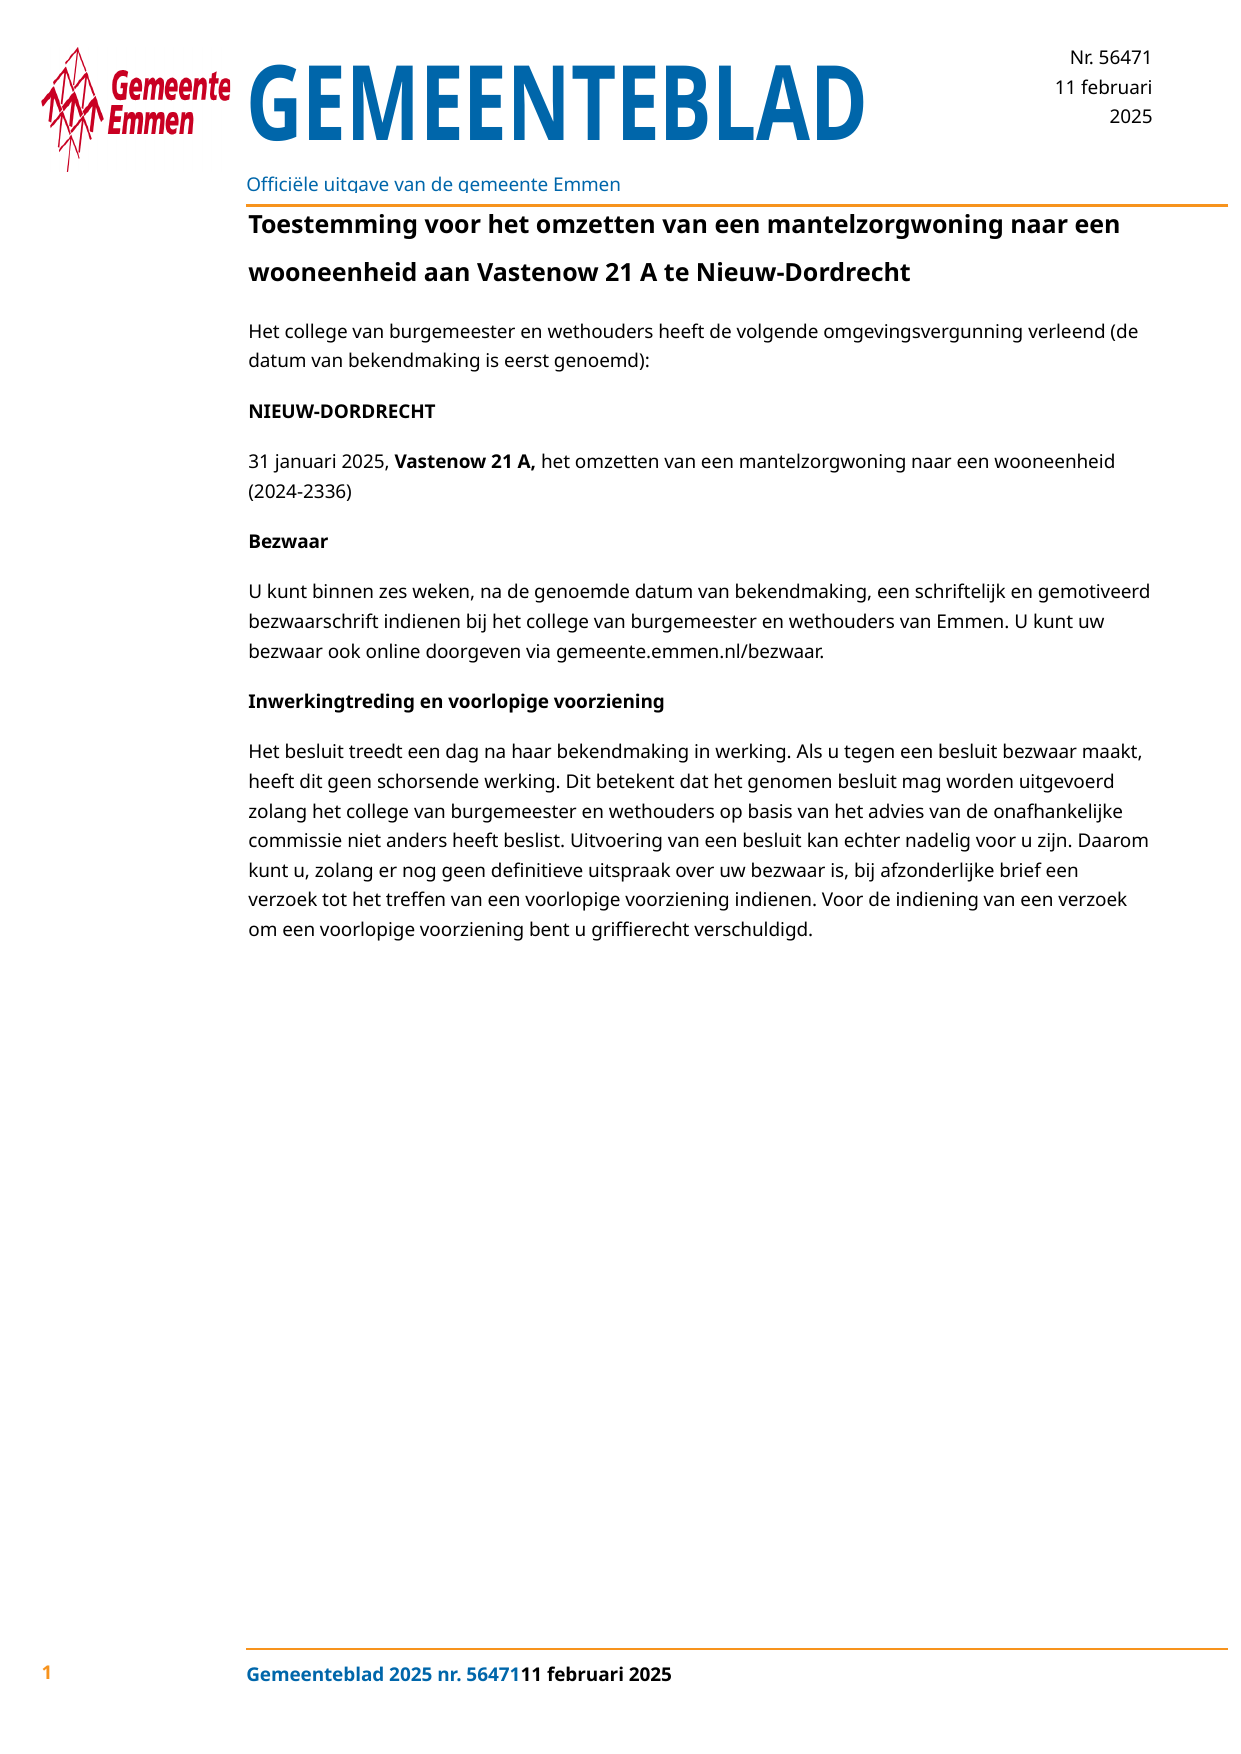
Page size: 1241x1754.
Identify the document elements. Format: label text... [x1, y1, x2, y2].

text Bezwaar [248, 528, 1152, 554]
text U kunt binnen zes weken, na de genoemde datum van bekendmaking, een schriftelijk en gemotiveerd bezwaarschrift indienen bij het college van burgemeester en wethouders van Emmen. U kunt uw bezwaar ook online doorgeven via gemeente.emmen.nl/bezwaar. [248, 579, 1152, 664]
text Het besluit treedt een dag na haar bekendmaking in werking. Als u tegen een besluit bezwaar maakt, heeft dit geen schorsende werking. Dit betekent dat het genomen besluit mag worden uitgevoerd zolang het college van burgemeester en wethouders op basis van het advies van de onafhankelijke commissie niet anders heeft beslist. Uitvoering van een besluit kan echter nadelig voor u zijn. Daarom kunt u, zolang er nog geen definitieve uitspraak over uw bezwaar is, bij afzonderlijke brief een verzoek tot het treffen van een voorlopige voorziening indienen. Voor de indiening van een verzoek om een voorlopige voorziening bent u griffierecht verschuldigd. [248, 739, 1152, 942]
text Toestemming voor het omzetten van een mantelzorgwoning naar een wooneenheid aan Vastenow 21 A te Nieuw-Dordrecht [248, 207, 1152, 288]
text NIEUW-DORDRECHT [248, 398, 1152, 424]
picture [41, 47, 231, 172]
text Inwerkingtreding en voorlopige voorziening [248, 688, 1152, 714]
text 31 januari 2025, Vastenow 21 A, het omzetten van een mantelzorgwoning naar een wooneenheid (2024-2336) [248, 448, 1152, 504]
text Het college van burgemeester en wethouders heeft de volgende omgevingsvergunning verleend (de datum van bekendmaking is eerst genoemd): [248, 318, 1152, 373]
